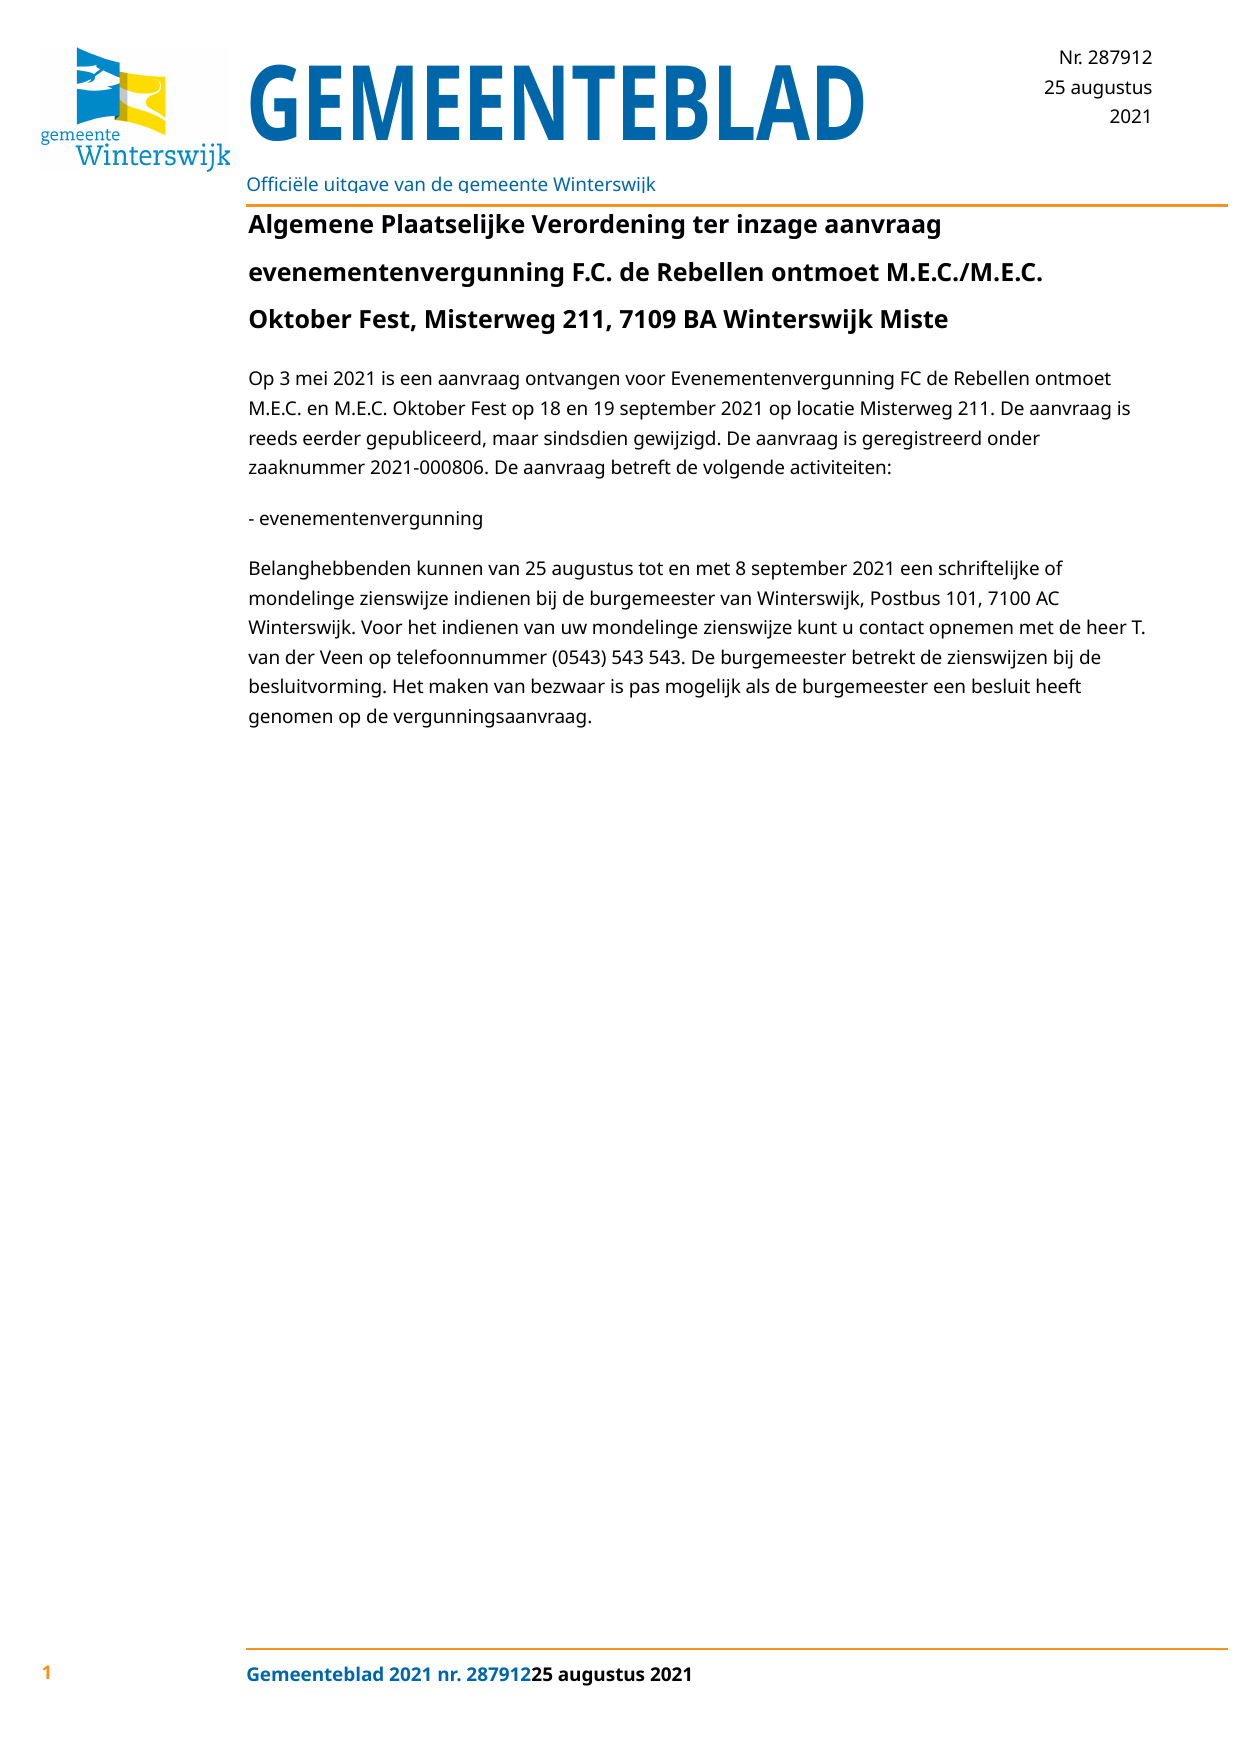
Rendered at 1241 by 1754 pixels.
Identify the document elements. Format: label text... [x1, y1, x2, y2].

text Op 3 mei 2021 is een aanvraag ontvangen voor Evenementenvergunning FC de Rebellen ontmoet M.E.C. en M.E.C. Oktober Fest op 18 en 19 september 2021 op locatie Misterweg 211. De aanvraag is reeds eerder gepubliceerd, maar sindsdien gewijzigd. De aanvraag is geregistreerd onder zaaknummer 2021-000806. De aanvraag betreft de volgende activiteiten: [248, 366, 1152, 480]
text - evenementenvergunning [248, 505, 1152, 530]
text Algemene Plaatselijke Verordening ter inzage aanvraag evenementenvergunning F.C. de Rebellen ontmoet M.E.C./M.E.C. Oktober Fest, Misterweg 211, 7109 BA Winterswijk Miste [248, 207, 1152, 336]
text Belanghebbenden kunnen van 25 augustus tot en met 8 september 2021 een schriftelijke of mondelinge zienswijze indienen bij de burgemeester van Winterswijk, Postbus 101, 7100 AC Winterswijk. Voor het indienen van uw mondelinge zienswijze kunt u contact opnemen met de heer T. van der Veen op telefoonnummer (0543) 543 543. De burgemeester betrekt de zienswijzen bij de besluitvorming. Het maken van bezwaar is pas mogelijk als de burgemeester een besluit heeft genomen op de vergunningsaanvraag. [248, 555, 1152, 729]
picture [225, 153, 231, 162]
picture [41, 47, 231, 172]
